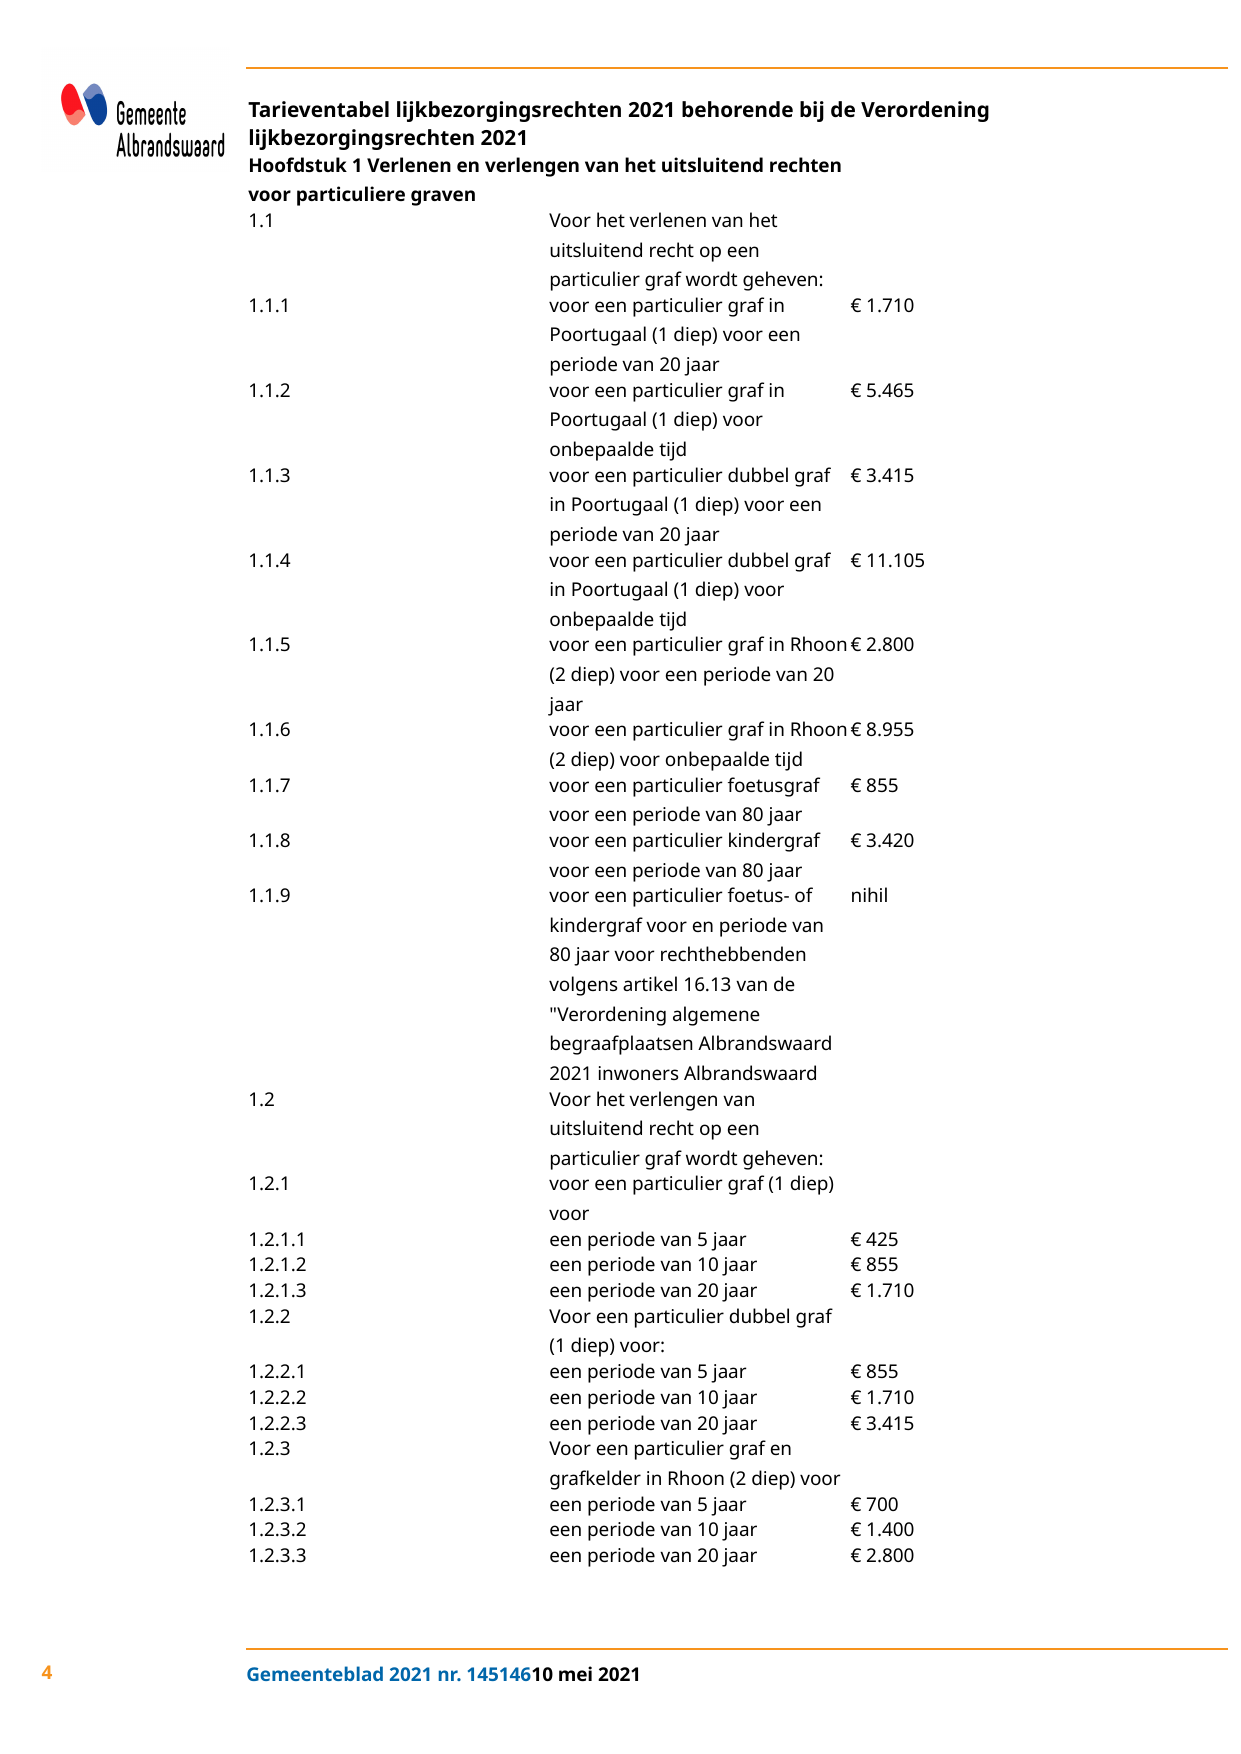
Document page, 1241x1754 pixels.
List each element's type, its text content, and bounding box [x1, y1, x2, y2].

table_cell € 700 [850, 1491, 1152, 1517]
table_cell € 2.800 [850, 632, 1152, 717]
table_cell € 425 [850, 1226, 1152, 1252]
table_cell een periode van 5 jaar [549, 1226, 850, 1252]
table_cell [850, 1568, 1152, 1594]
table_cell Voor een particulier dubbel graf (1 diep) voor: [549, 1303, 850, 1358]
table_cell € 3.415 [850, 462, 1152, 547]
table_cell [850, 1436, 1152, 1491]
table_cell 1.2 [248, 1086, 549, 1171]
picture [41, 47, 231, 172]
table_cell 1.2.3.2 [248, 1517, 549, 1542]
table_cell 1.2.1.2 [248, 1252, 549, 1277]
table_cell € 855 [850, 772, 1152, 827]
table_cell [248, 1568, 549, 1594]
table_cell [549, 1568, 850, 1594]
table_cell 1.2.2 [248, 1303, 549, 1358]
table_cell 1.1.7 [248, 772, 549, 827]
table_cell € 5.465 [850, 377, 1152, 462]
table_cell [850, 1303, 1152, 1358]
table_cell 1.2.2.1 [248, 1359, 549, 1384]
table_cell voor een particulier dubbel graf in Poortugaal (1 diep) voor onbepaalde tijd [549, 547, 850, 632]
table_cell € 1.400 [850, 1517, 1152, 1542]
table_cell € 11.105 [850, 547, 1152, 632]
table_cell een periode van 5 jaar [549, 1491, 850, 1517]
table_cell Voor het verlenen van het uitsluitend recht op een particulier graf wordt geheven: [549, 207, 850, 292]
table_cell 1.1.8 [248, 827, 549, 882]
table_cell een periode van 5 jaar [549, 1359, 850, 1384]
table_cell voor een particulier graf in Poortugaal (1 diep) voor een periode van 20 jaar [549, 292, 850, 377]
text Tarieventabel lijkbezorgingsrechten 2021 behorende bij de Verordening lijkbezorgingsrechten 2021 [248, 95, 1152, 152]
table_cell nihil [850, 883, 1152, 1086]
table_cell 1.1.2 [248, 377, 549, 462]
table_cell € 855 [850, 1252, 1152, 1277]
table_cell een periode van 10 jaar [549, 1517, 850, 1542]
table_cell een periode van 10 jaar [549, 1252, 850, 1277]
table_header Hoofdstuk 1 Verlenen en verlengen van het uitsluitend rechten voor particuliere graven [248, 152, 850, 207]
table_cell voor een particulier graf (1 diep) voor [549, 1171, 850, 1226]
table_header [850, 152, 1152, 207]
table_cell [850, 207, 1152, 292]
table_cell 1.2.2.2 [248, 1384, 549, 1410]
table_cell € 8.955 [850, 717, 1152, 772]
table_cell € 3.415 [850, 1410, 1152, 1436]
table_cell 1.2.3.1 [248, 1491, 549, 1517]
table_cell 1.2.1.3 [248, 1278, 549, 1303]
table_cell € 1.710 [850, 1278, 1152, 1303]
table_cell 1.1 [248, 207, 549, 292]
table_cell voor een particulier kindergraf voor een periode van 80 jaar [549, 827, 850, 882]
table_cell 1.2.1.1 [248, 1226, 549, 1252]
table_cell 1.2.3 [248, 1436, 549, 1491]
table_cell € 1.710 [850, 1384, 1152, 1410]
table_cell een periode van 20 jaar [549, 1410, 850, 1436]
table_cell voor een particulier graf in Poortugaal (1 diep) voor onbepaalde tijd [549, 377, 850, 462]
table_cell 1.1.3 [248, 462, 549, 547]
table_cell [850, 1171, 1152, 1226]
table_cell 1.1.6 [248, 717, 549, 772]
table_cell 1.1.1 [248, 292, 549, 377]
table_cell voor een particulier foetusgraf voor een periode van 80 jaar [549, 772, 850, 827]
table_cell 1.2.2.3 [248, 1410, 549, 1436]
table_cell 1.2.1 [248, 1171, 549, 1226]
table_cell € 1.710 [850, 292, 1152, 377]
table_cell voor een particulier dubbel graf in Poortugaal (1 diep) voor een periode van 20 jaar [549, 462, 850, 547]
table_cell een periode van 10 jaar [549, 1384, 850, 1410]
table_cell € 3.420 [850, 827, 1152, 882]
table_cell € 2.800 [850, 1543, 1152, 1568]
table_cell voor een particulier foetus- of kindergraf voor en periode van 80 jaar voor rechthebbenden volgens artikel 16.13 van de "Verordening algemene begraafplaatsen Albrandswaard 2021 inwoners Albrandswaard [549, 883, 850, 1086]
table_cell 1.1.4 [248, 547, 549, 632]
table_cell 1.1.9 [248, 883, 549, 1086]
table_cell een periode van 20 jaar [549, 1278, 850, 1303]
table_cell Voor het verlengen van uitsluitend recht op een particulier graf wordt geheven: [549, 1086, 850, 1171]
table_cell voor een particulier graf in Rhoon (2 diep) voor een periode van 20 jaar [549, 632, 850, 717]
table_cell 1.1.5 [248, 632, 549, 717]
table_cell [850, 1086, 1152, 1171]
table_cell voor een particulier graf in Rhoon (2 diep) voor onbepaalde tijd [549, 717, 850, 772]
table_cell 1.2.3.3 [248, 1543, 549, 1568]
table_cell een periode van 20 jaar [549, 1543, 850, 1568]
table_cell Voor een particulier graf en grafkelder in Rhoon (2 diep) voor [549, 1436, 850, 1491]
table_cell € 855 [850, 1359, 1152, 1384]
